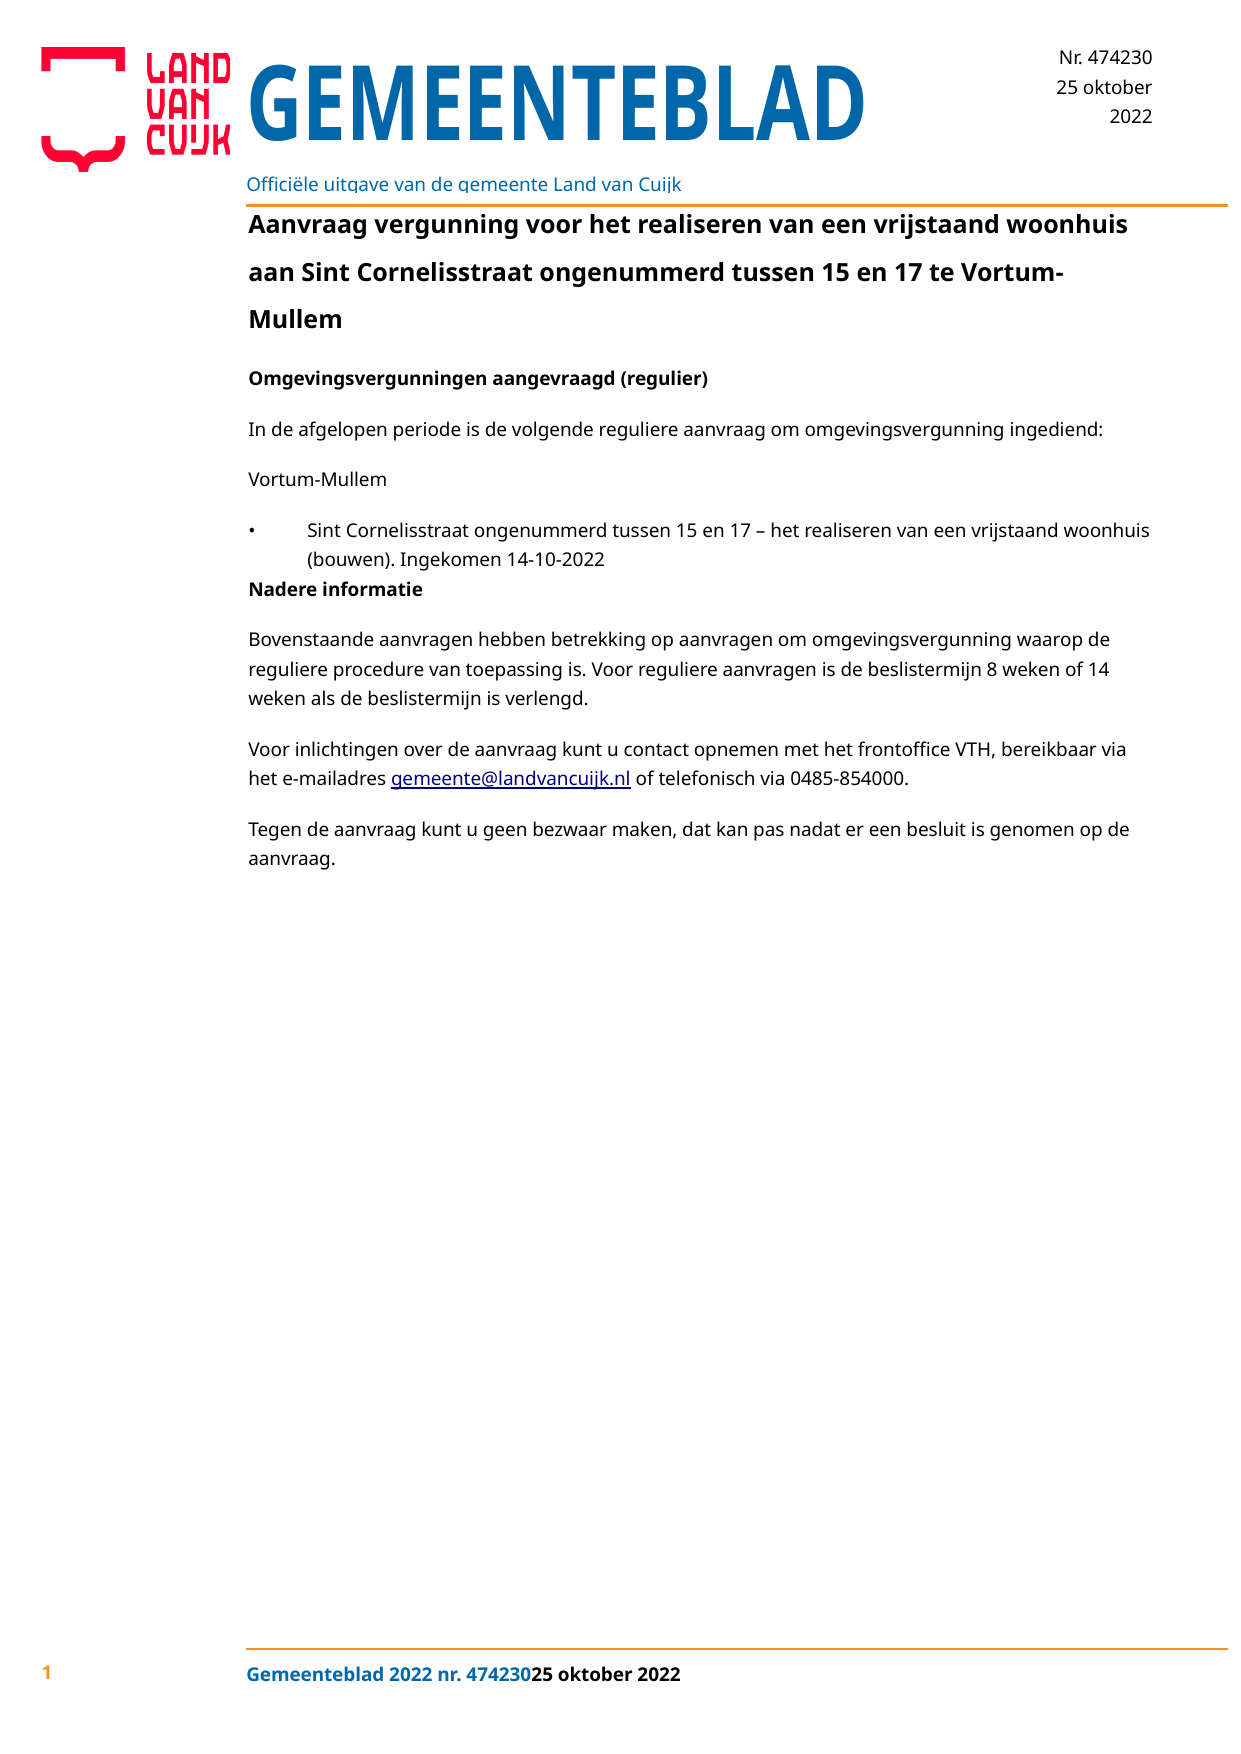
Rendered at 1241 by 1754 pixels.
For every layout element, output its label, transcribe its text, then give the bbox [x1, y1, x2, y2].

text Omgevingsvergunningen aangevraagd (regulier) [248, 366, 1152, 391]
text Aanvraag vergunning voor het realiseren van een vrijstaand woonhuis aan Sint Cornelisstraat ongenummerd tussen 15 en 17 te Vortum-Mullem [248, 207, 1152, 336]
text Bovenstaande aanvragen hebben betrekking op aanvragen om omgevingsvergunning waarop de reguliere procedure van toepassing is. Voor reguliere aanvragen is de beslistermijn 8 weken of 14 weken als de beslistermijn is verlengd. [248, 626, 1152, 711]
text Nadere informatie [248, 576, 1152, 602]
text Tegen de aanvraag kunt u geen bezwaar maken, dat kan pas nadat er een besluit is genomen op de aanvraag. [248, 816, 1152, 871]
text Vortum-Mullem [248, 466, 1152, 492]
picture [41, 47, 231, 172]
text In de afgelopen periode is de volgende reguliere aanvraag om omgevingsvergunning ingediend: [248, 416, 1152, 442]
text Voor inlichtingen over de aanvraag kunt u contact opnemen met het frontoffice VTH, bereikbaar via het e-mailadres gemeente@landvancuijk.nl of telefonisch via 0485-854000. [248, 736, 1152, 791]
list Sint Cornelisstraat ongenummerd tussen 15 en 17 – het realiseren van een vrijstaand woonhuis (bouwen). Ingekomen 14-10-2022 [248, 517, 1152, 572]
